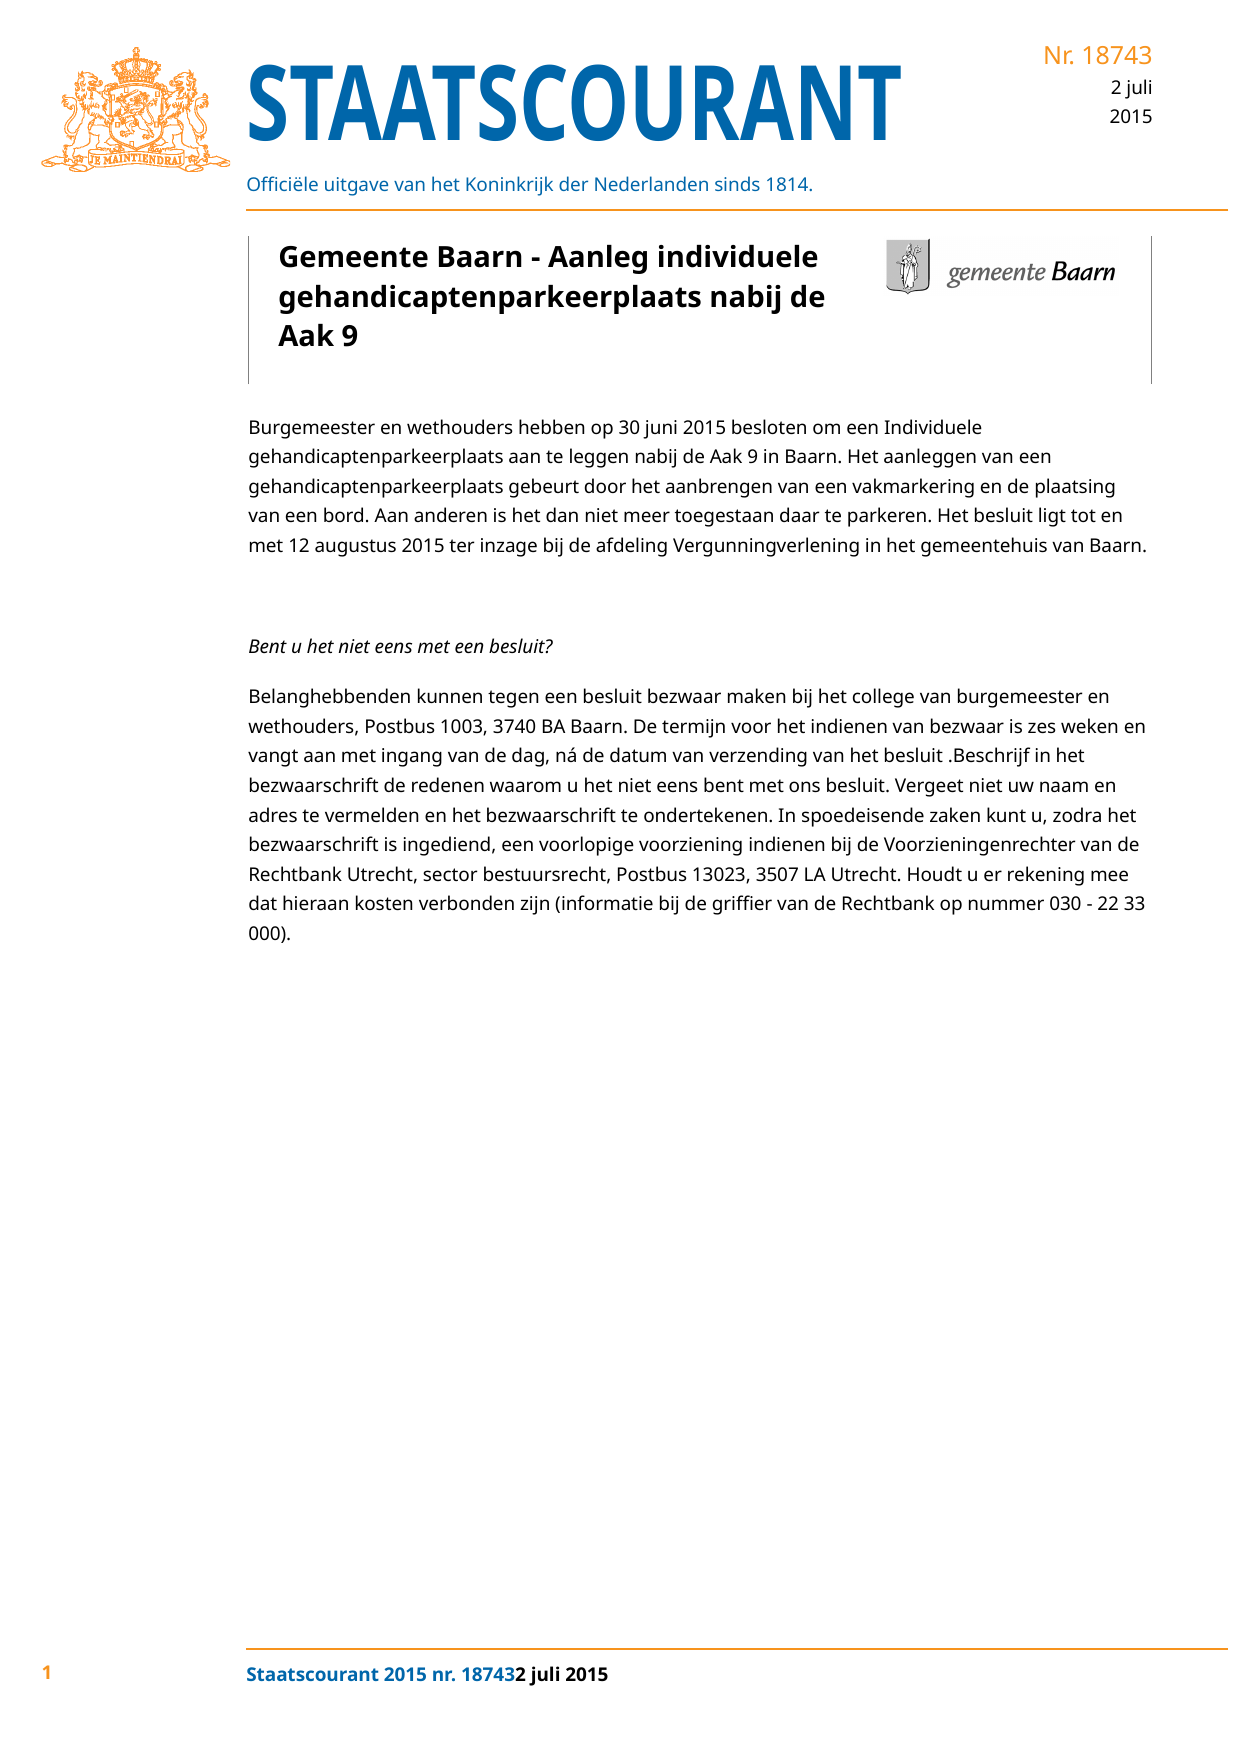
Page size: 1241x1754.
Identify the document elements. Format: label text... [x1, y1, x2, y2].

picture [882, 236, 1119, 296]
text Bent u het niet eens met een besluit? [248, 633, 1152, 659]
text Burgemeester en wethouders hebben op 30 juni 2015 besloten om een Individuele gehandicaptenparkeerplaats aan te leggen nabij de Aak 9 in Baarn. Het aanleggen van een gehandicaptenparkeerplaats gebeurt door het aanbrengen van een vakmarkering en de plaatsing van een bord. Aan anderen is het dan niet meer toegestaan daar te parkeren. Het besluit ligt tot en met 12 augustus 2015 ter inzage bij de afdeling Vergunningverlening in het gemeentehuis van Baarn. [248, 414, 1152, 558]
picture [41, 47, 231, 172]
table_header [850, 236, 1151, 384]
text Belanghebbenden kunnen tegen een besluit bezwaar maken bij het college van burgemeester en wethouders, Postbus 1003, 3740 BA Baarn. De termijn voor het indienen van bezwaar is zes weken en vangt aan met ingang van de dag, ná de datum van verzending van het besluit .Beschrijf in het bezwaarschrift de redenen waarom u het niet eens bent met ons besluit. Vergeet niet uw naam en adres te vermelden en het bezwaarschrift te ondertekenen. In spoedeisende zaken kunt u, zodra het bezwaarschrift is ingediend, een voorlopige voorziening indienen bij de Voorzieningenrechter van de Rechtbank Utrecht, sector bestuursrecht, Postbus 13023, 3507 LA Utrecht. Houdt u er rekening mee dat hieraan kosten verbonden zijn (informatie bij de griffier van de Rechtbank op nummer 030 - 22 33 000). [248, 683, 1152, 946]
table_header Gemeente Baarn - Aanleg individuele gehandicaptenparkeerplaats nabij de Aak 9 [249, 236, 850, 384]
